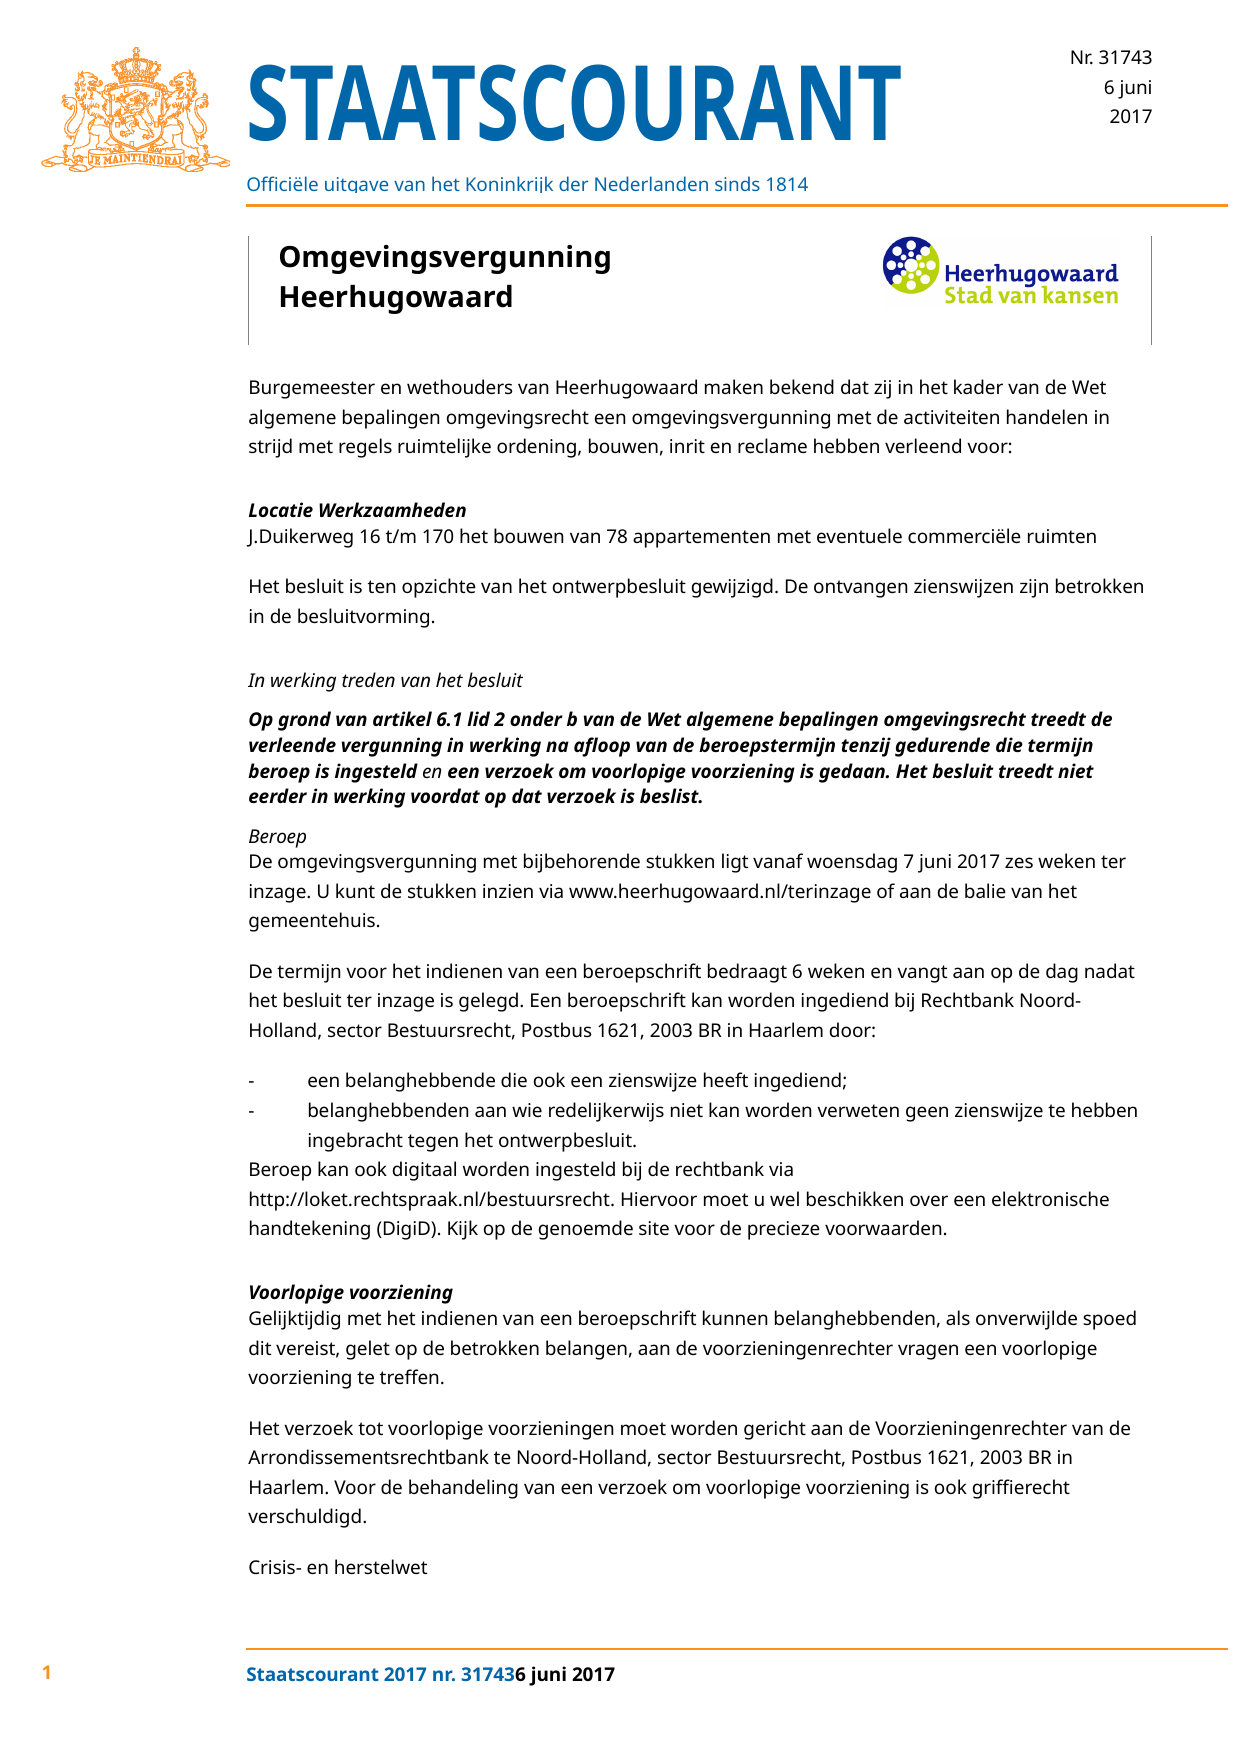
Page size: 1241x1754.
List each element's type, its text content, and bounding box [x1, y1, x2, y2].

picture [882, 236, 1119, 310]
table_header Omgevingsvergunning Heerhugowaard [249, 236, 850, 345]
text Beroep [248, 823, 1152, 848]
text In werking treden van het besluit [248, 667, 1152, 693]
text Burgemeester en wethouders van Heerhugowaard maken bekend dat zij in het kader van de Wet algemene bepalingen omgevingsrecht een omgevingsvergunning met de activiteiten handelen in strijd met regels ruimtelijke ordening, bouwen, inrit en reclame hebben verleend voor: [248, 374, 1152, 459]
picture [41, 47, 231, 172]
table_header [850, 310, 1151, 345]
text Locatie Werkzaamheden [248, 497, 1152, 523]
text Gelijktijdig met het indienen van een beroepschrift kunnen belanghebbenden, als onverwijlde spoed dit vereist, gelet op de betrokken belangen, aan de voorzieningenrechter vragen een voorlopige voorziening te treffen. [248, 1305, 1152, 1390]
text Op grond van artikel 6.1 lid 2 onder b van de Wet algemene bepalingen omgevingsrecht treedt de verleende vergunning in werking na afloop van de beroepstermijn tenzij gedurende die termijn beroep is ingesteld en een verzoek om voorlopige voorziening is gedaan. Het besluit treedt niet eerder in werking voordat op dat verzoek is beslist. [248, 706, 1152, 809]
list een belanghebbende die ook een zienswijze heeft ingediend; [248, 1068, 1152, 1093]
table_header [1119, 236, 1151, 309]
text Het besluit is ten opzichte van het ontwerpbesluit gewijzigd. De ontvangen zienswijzen zijn betrokken in de besluitvorming. [248, 573, 1152, 629]
text Crisis- en herstelwet [248, 1554, 1152, 1580]
text Het verzoek tot voorlopige voorzieningen moet worden gericht aan de Voorzieningenrechter van de Arrondissementsrechtbank te Noord-Holland, sector Bestuursrecht, Postbus 1621, 2003 BR in Haarlem. Voor de behandeling van een verzoek om voorlopige voorziening is ook griffierecht verschuldigd. [248, 1415, 1152, 1529]
text J.Duikerweg 16 t/m 170 het bouwen van 78 appartementen met eventuele commerciële ruimten [248, 523, 1152, 549]
text Voorlopige voorziening [248, 1279, 1152, 1305]
table_header [850, 236, 882, 309]
list belanghebbenden aan wie redelijkerwijs niet kan worden verweten geen zienswijze te hebben ingebracht tegen het ontwerpbesluit. [248, 1097, 1152, 1153]
text De termijn voor het indienen van een beroepschrift bedraagt 6 weken en vangt aan op de dag nadat het besluit ter inzage is gelegd. Een beroepschrift kan worden ingediend bij Rechtbank Noord-Holland, sector Bestuursrecht, Postbus 1621, 2003 BR in Haarlem door: [248, 958, 1152, 1043]
text De omgevingsvergunning met bijbehorende stukken ligt vanaf woensdag 7 juni 2017 zes weken ter inzage. U kunt de stukken inzien via www.heerhugowaard.nl/terinzage of aan de balie van het gemeentehuis. [248, 848, 1152, 933]
text Beroep kan ook digitaal worden ingesteld bij de rechtbank via http://loket.rechtspraak.nl/bestuursrecht. Hiervoor moet u wel beschikken over een elektronische handtekening (DigiD). Kijk op de genoemde site voor de precieze voorwaarden. [248, 1156, 1152, 1241]
